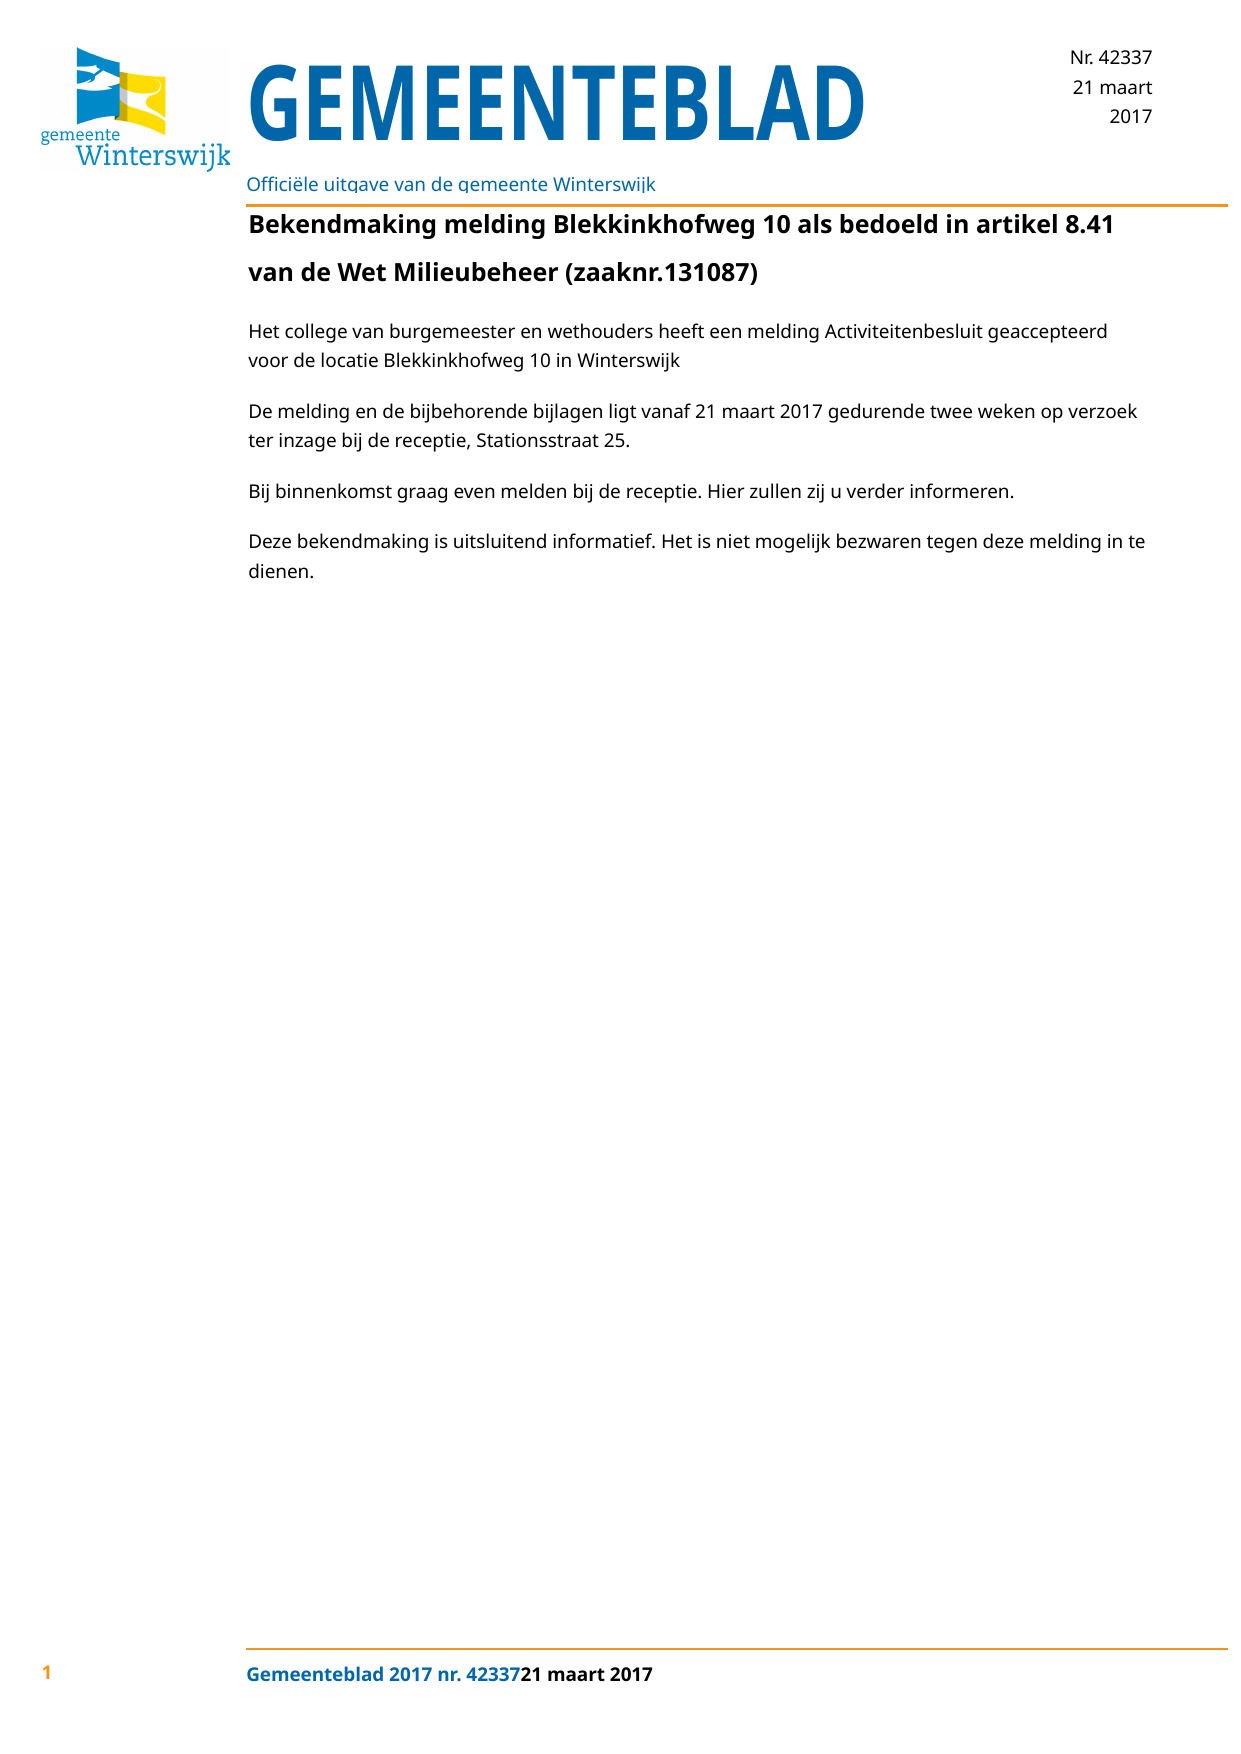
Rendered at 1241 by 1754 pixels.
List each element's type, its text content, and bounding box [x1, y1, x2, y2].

picture [225, 153, 231, 162]
picture [41, 47, 231, 172]
text Bekendmaking melding Blekkinkhofweg 10 als bedoeld in artikel 8.41 van de Wet Milieubeheer (zaaknr.131087) [248, 207, 1152, 288]
text De melding en de bijbehorende bijlagen ligt vanaf 21 maart 2017 gedurende twee weken op verzoek ter inzage bij de receptie, Stationsstraat 25. [248, 398, 1152, 453]
text Het college van burgemeester en wethouders heeft een melding Activiteitenbesluit geaccepteerd voor de locatie Blekkinkhofweg 10 in Winterswijk [248, 318, 1152, 373]
text Deze bekendmaking is uitsluitend informatief. Het is niet mogelijk bezwaren tegen deze melding in te dienen. [248, 528, 1152, 584]
text Bij binnenkomst graag even melden bij de receptie. Hier zullen zij u verder informeren. [248, 478, 1152, 504]
